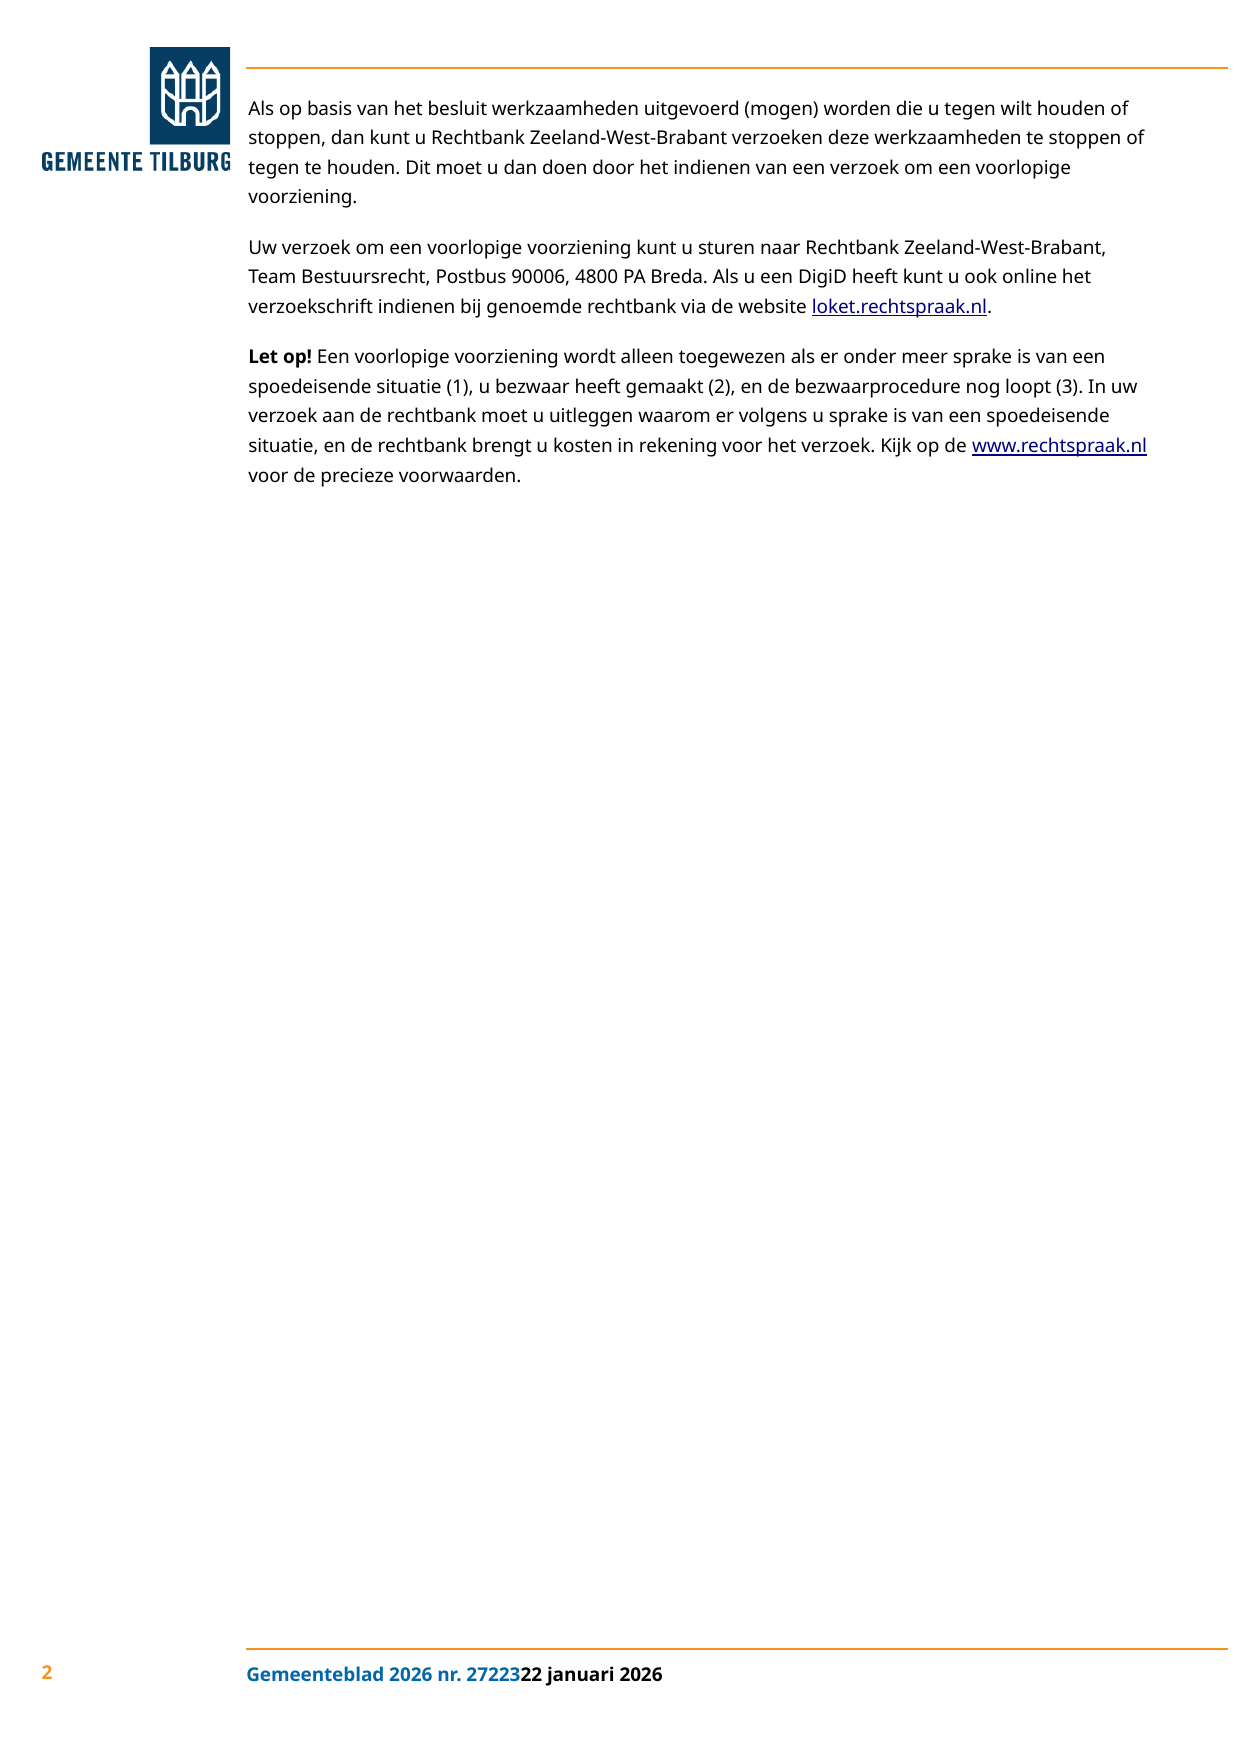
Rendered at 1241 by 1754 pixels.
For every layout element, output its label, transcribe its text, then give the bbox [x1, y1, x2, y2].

text Uw verzoek om een voorlopige voorziening kunt u sturen naar Rechtbank Zeeland-West-Brabant, Team Bestuursrecht, Postbus 90006, 4800 PA Breda. Als u een DigiD heeft kunt u ook online het verzoekschrift indienen bij genoemde rechtbank via de website loket.rechtspraak.nl. [248, 234, 1152, 319]
text Let op! Een voorlopige voorziening wordt alleen toegewezen als er onder meer sprake is van een spoedeisende situatie (1), u bezwaar heeft gemaakt (2), en de bezwaarprocedure nog loopt (3). In uw verzoek aan de rechtbank moet u uitleggen waarom er volgens u sprake is van een spoedeisende situatie, en de rechtbank brengt u kosten in rekening voor het verzoek. Kijk op de www.rechtspraak.nl voor de precieze voorwaarden. [248, 343, 1152, 488]
picture [41, 47, 231, 172]
text Als op basis van het besluit werkzaamheden uitgevoerd (mogen) worden die u tegen wilt houden of stoppen, dan kunt u Rechtbank Zeeland-West-Brabant verzoeken deze werkzaamheden te stoppen of tegen te houden. Dit moet u dan doen door het indienen van een verzoek om een voorlopige voorziening. [248, 95, 1152, 209]
